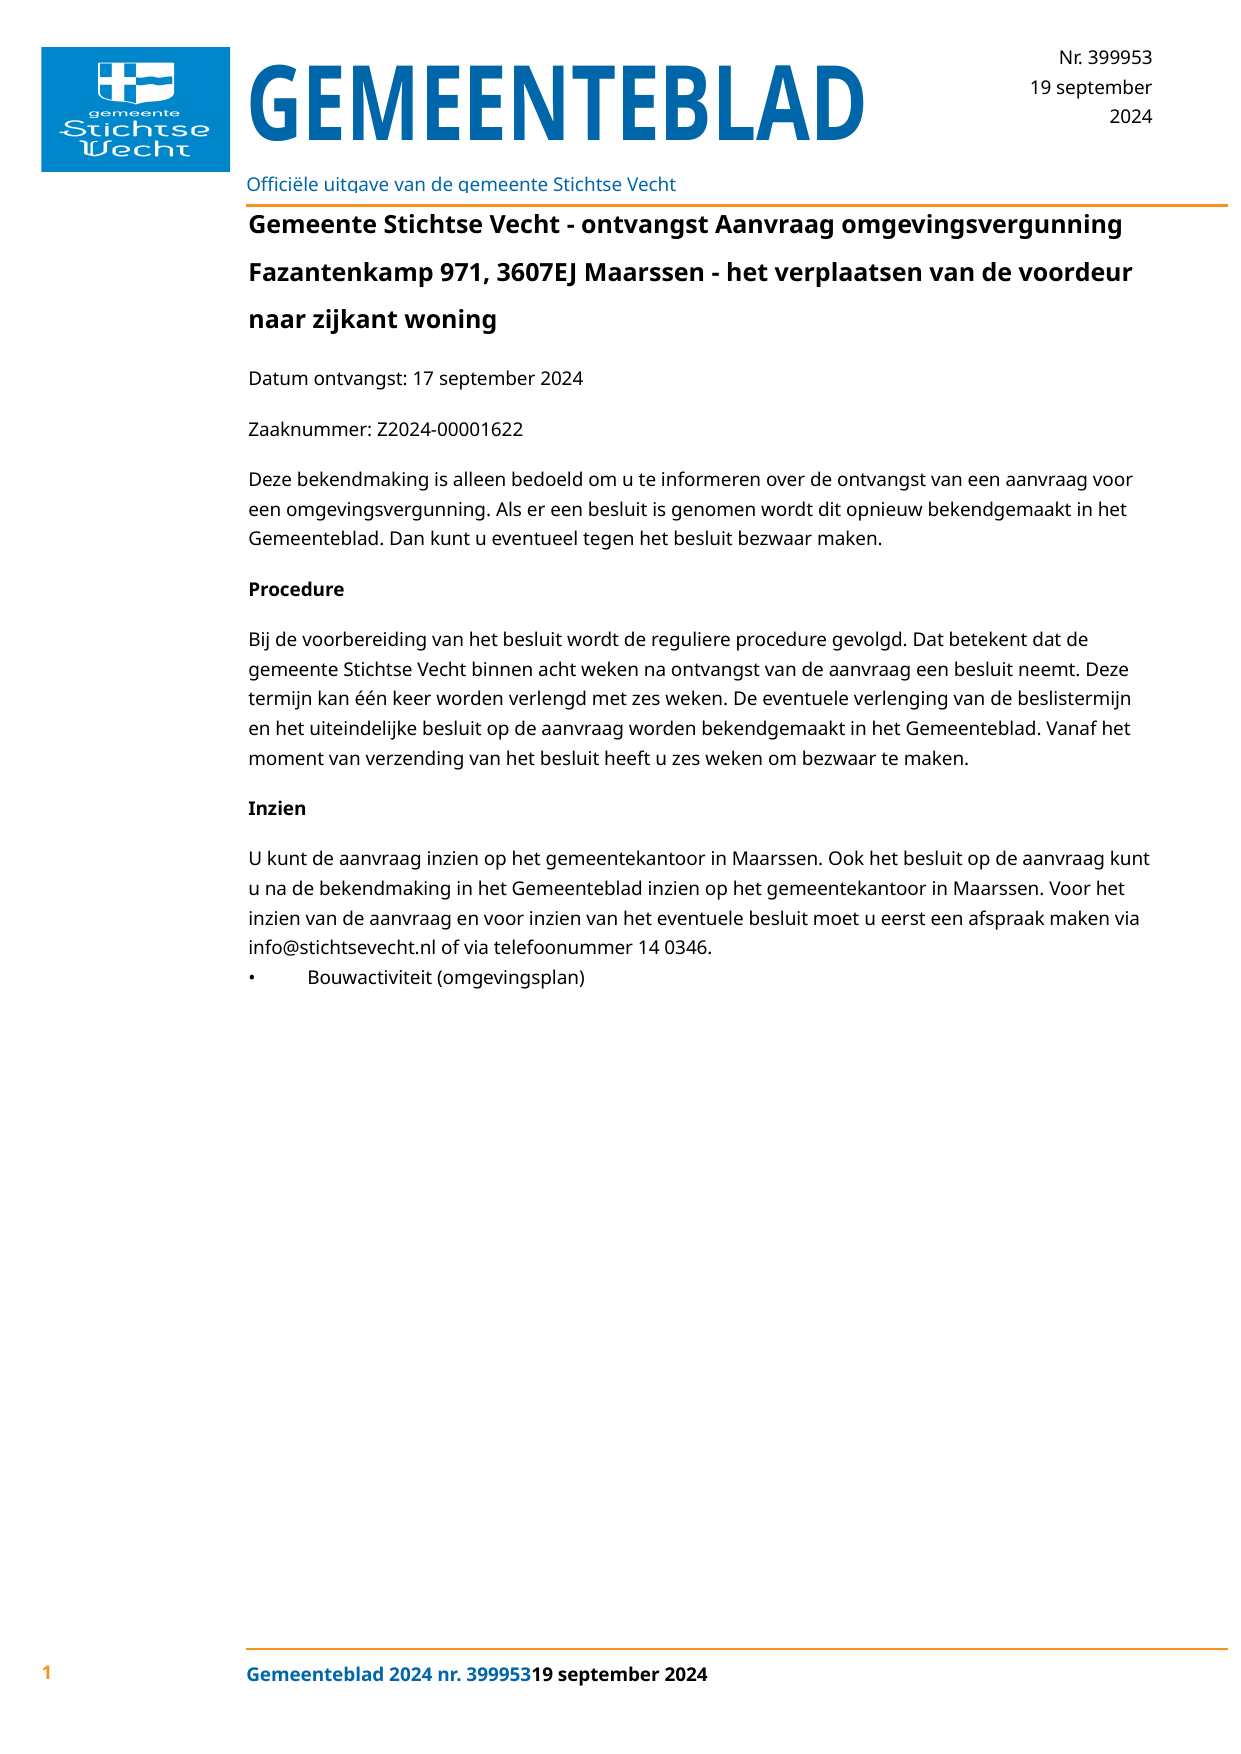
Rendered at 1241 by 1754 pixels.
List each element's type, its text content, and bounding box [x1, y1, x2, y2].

list Bouwactiviteit (omgevingsplan) [248, 964, 1152, 989]
text Gemeente Stichtse Vecht - ontvangst Aanvraag omgevingsvergunning Fazantenkamp 971, 3607EJ Maarssen - het verplaatsen van de voordeur naar zijkant woning [248, 207, 1152, 336]
text Procedure [248, 576, 1152, 602]
picture [99, 63, 135, 101]
text Datum ontvangst: 17 september 2024 [248, 366, 1152, 391]
text U kunt de aanvraag inzien op het gemeentekantoor in Maarssen. Ook het besluit op de aanvraag kunt u na de bekendmaking in het Gemeenteblad inzien op het gemeentekantoor in Maarssen. Voor het inzien van de aanvraag en voor inzien van het eventuele besluit moet u eerst een afspraak maken via info@stichtsevecht.nl of via telefoonummer 14 0346. [248, 846, 1152, 960]
picture [137, 63, 174, 103]
text Inzien [248, 795, 1152, 821]
text Zaaknummer: Z2024-00001622 [248, 416, 1152, 442]
text Deze bekendmaking is alleen bedoeld om u te informeren over de ontvangst van een aanvraag voor een omgevingsvergunning. Als er een besluit is genomen wordt dit opnieuw bekendgemaakt in het Gemeenteblad. Dan kunt u eventueel tegen het besluit bezwaar maken. [248, 466, 1152, 551]
text Bij de voorbereiding van het besluit wordt de reguliere procedure gevolgd. Dat betekent dat de gemeente Stichtse Vecht binnen acht weken na ontvangst van de aanvraag een besluit neemt. Deze termijn kan één keer worden verlengd met zes weken. De eventuele verlenging van de beslistermijn en het uiteindelijke besluit op de aanvraag worden bekendgemaakt in het Gemeenteblad. Vanaf het moment van verzending van het besluit heeft u zes weken om bezwaar te maken. [248, 626, 1152, 770]
